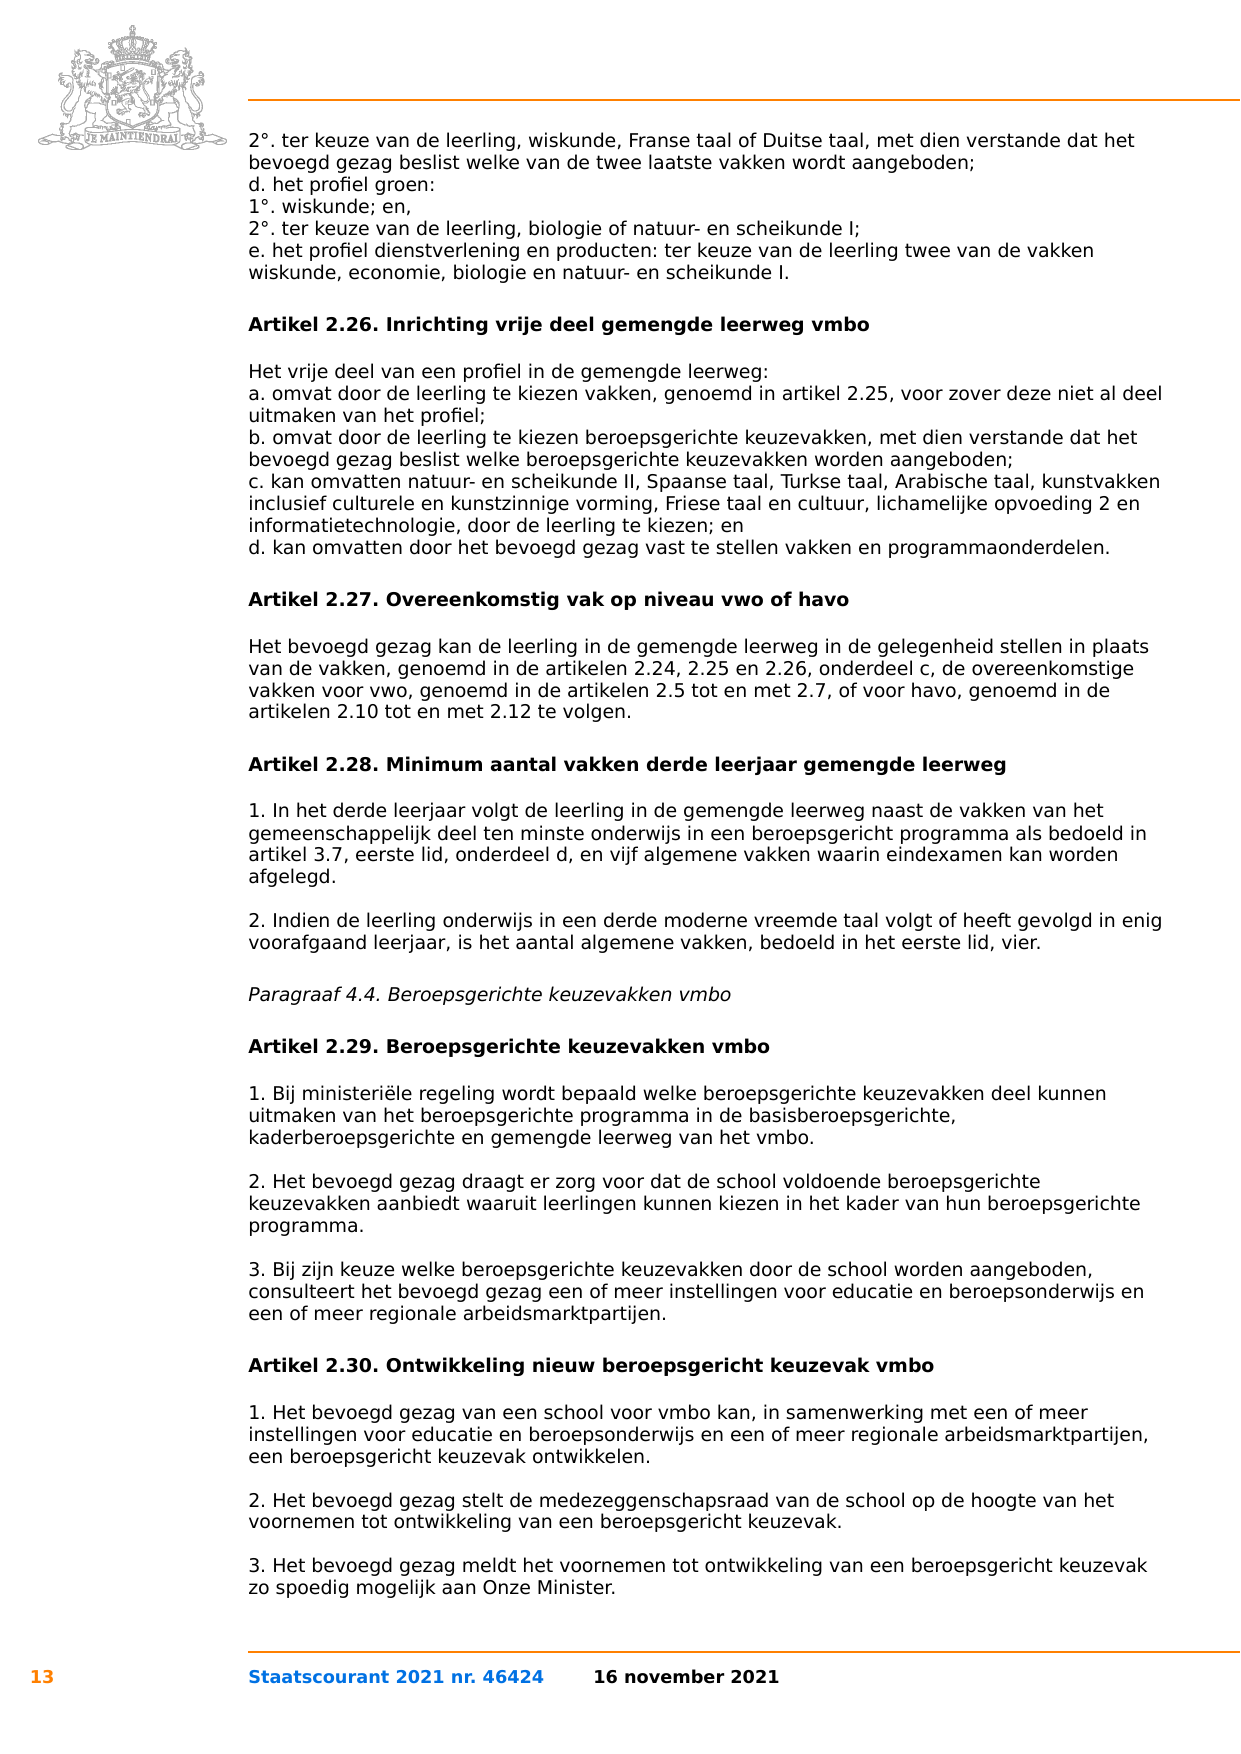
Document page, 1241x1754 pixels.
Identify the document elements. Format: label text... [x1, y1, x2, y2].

text 2. Het bevoegd gezag draagt er zorg voor dat de school voldoende beroepsgerichte keuzevakken aanbiedt waaruit leerlingen kunnen kiezen in het kader van hun beroepsgerichte programma. [248, 1171, 1163, 1237]
text Het vrije deel van een profiel in de gemengde leerweg: [248, 361, 1163, 383]
subtitle Artikel 2.30. Ontwikkeling nieuw beroepsgericht keuzevak vmbo [248, 1355, 1163, 1377]
subtitle Artikel 2.29. Beroepsgerichte keuzevakken vmbo [248, 1036, 1163, 1058]
text c. kan omvatten natuur- en scheikunde II, Spaanse taal, Turkse taal, Arabische taal, kunstvakken inclusief culturele en kunstzinnige vorming, Friese taal en cultuur, lichamelijke opvoeding 2 en informatietechnologie, door de leerling te kiezen; en [248, 471, 1163, 537]
subtitle Artikel 2.26. Inrichting vrije deel gemengde leerweg vmbo [248, 314, 1163, 336]
picture [38, 25, 227, 150]
text 3. Bij zijn keuze welke beroepsgerichte keuzevakken door de school worden aangeboden, consulteert het bevoegd gezag een of meer instellingen voor educatie en beroepsonderwijs en een of meer regionale arbeidsmarktpartijen. [248, 1259, 1163, 1325]
text Het bevoegd gezag kan de leerling in de gemengde leerweg in de gelegenheid stellen in plaats van de vakken, genoemd in de artikelen 2.24, 2.25 en 2.26, onderdeel c, de overeenkomstige vakken voor vwo, genoemd in de artikelen 2.5 tot en met 2.7, of voor havo, genoemd in de artikelen 2.10 tot en met 2.12 te volgen. [248, 636, 1163, 723]
text 2°. ter keuze van de leerling, wiskunde, Franse taal of Duitse taal, met dien verstande dat het bevoegd gezag beslist welke van de twee laatste vakken wordt aangeboden; [248, 130, 1163, 174]
text 1. Het bevoegd gezag van een school voor vmbo kan, in samenwerking met een of meer instellingen voor educatie en beroepsonderwijs en een of meer regionale arbeidsmarktpartijen, een beroepsgericht keuzevak ontwikkelen. [248, 1402, 1163, 1468]
text 3. Het bevoegd gezag meldt het voornemen tot ontwikkeling van een beroepsgericht keuzevak zo spoedig mogelijk aan Onze Minister. [248, 1555, 1163, 1599]
text d. kan omvatten door het bevoegd gezag vast te stellen vakken en programmaonderdelen. [248, 537, 1163, 558]
text 2. Indien de leerling onderwijs in een derde moderne vreemde taal volgt of heeft gevolgd in enig voorafgaand leerjaar, is het aantal algemene vakken, bedoeld in het eerste lid, vier. [248, 910, 1163, 954]
text 1. In het derde leerjaar volgt de leerling in de gemengde leerweg naast de vakken van het gemeenschappelijk deel ten minste onderwijs in een beroepsgericht programma als bedoeld in artikel 3.7, eerste lid, onderdeel d, en vijf algemene vakken waarin eindexamen kan worden afgelegd. [248, 800, 1163, 888]
subtitle Artikel 2.27. Overeenkomstig vak op niveau vwo of havo [248, 588, 1163, 611]
subtitle Artikel 2.28. Minimum aantal vakken derde leerjaar gemengde leerweg [248, 753, 1163, 775]
text 1. Bij ministeriële regeling wordt bepaald welke beroepsgerichte keuzevakken deel kunnen uitmaken van het beroepsgerichte programma in de basisberoepsgerichte, kaderberoepsgerichte en gemengde leerweg van het vmbo. [248, 1083, 1163, 1149]
text d. het profiel groen: [248, 174, 1163, 196]
text 2°. ter keuze van de leerling, biologie of natuur- en scheikunde I; [248, 218, 1163, 240]
text 1°. wiskunde; en, [248, 196, 1163, 218]
text b. omvat door de leerling te kiezen beroepsgerichte keuzevakken, met dien verstande dat het bevoegd gezag beslist welke beroepsgerichte keuzevakken worden aangeboden; [248, 427, 1163, 471]
text a. omvat door de leerling te kiezen vakken, genoemd in artikel 2.25, voor zover deze niet al deel uitmaken van het profiel; [248, 383, 1163, 427]
subtitle Paragraaf 4.4. Beroepsgerichte keuzevakken vmbo [248, 984, 1163, 1006]
text e. het profiel dienstverlening en producten: ter keuze van de leerling twee van de vakken wiskunde, economie, biologie en natuur- en scheikunde I. [248, 240, 1163, 284]
text 2. Het bevoegd gezag stelt de medezeggenschapsraad van de school op de hoogte van het voornemen tot ontwikkeling van een beroepsgericht keuzevak. [248, 1489, 1163, 1533]
